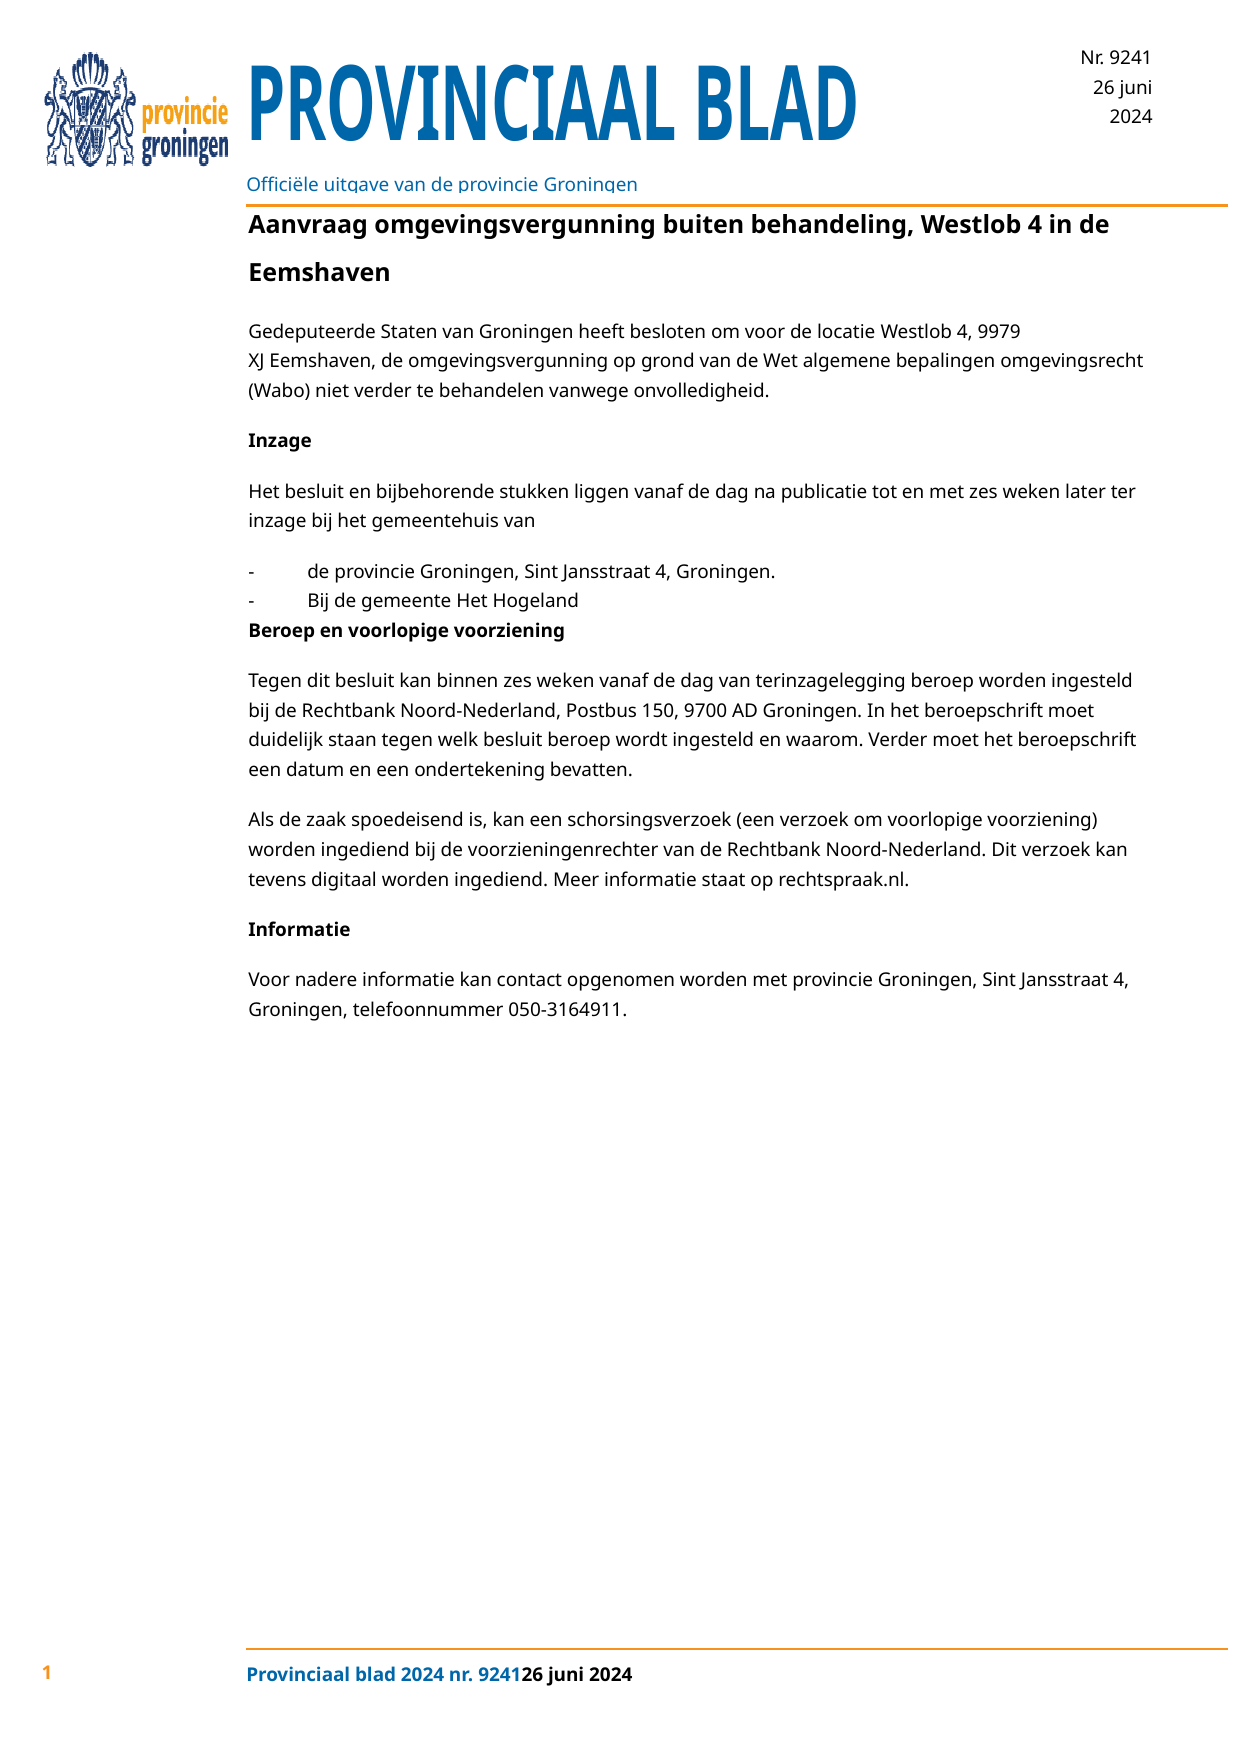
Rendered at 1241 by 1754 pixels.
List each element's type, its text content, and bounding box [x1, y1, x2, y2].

text Inzage [248, 427, 1152, 453]
text Informatie [248, 916, 1152, 942]
text Gedeputeerde Staten van Groningen heeft besloten om voor de locatie Westlob 4, 9979 XJ Eemshaven, de omgevingsvergunning op grond van de Wet algemene bepalingen omgevingsrecht (Wabo) niet verder te behandelen vanwege onvolledigheid. [248, 318, 1152, 403]
list Bij de gemeente Het Hogeland [248, 587, 1152, 613]
list de provincie Groningen, Sint Jansstraat 4, Groningen. [248, 558, 1152, 584]
picture [41, 47, 231, 172]
text Voor nadere informatie kan contact opgenomen worden met provincie Groningen, Sint Jansstraat 4, Groningen, telefoonnummer 050-3164911. [248, 967, 1152, 1022]
text Aanvraag omgevingsvergunning buiten behandeling, Westlob 4 in de Eemshaven [248, 207, 1152, 288]
text Het besluit en bijbehorende stukken liggen vanaf de dag na publicatie tot en met zes weken later ter inzage bij het gemeentehuis van [248, 478, 1152, 533]
text Beroep en voorlopige voorziening [248, 617, 1152, 643]
text Als de zaak spoedeisend is, kan een schorsingsverzoek (een verzoek om voorlopige voorziening) worden ingediend bij de voorzieningenrechter van de Rechtbank Noord-Nederland. Dit verzoek kan tevens digitaal worden ingediend. Meer informatie staat op rechtspraak.nl. [248, 807, 1152, 892]
text Tegen dit besluit kan binnen zes weken vanaf de dag van terinzagelegging beroep worden ingesteld bij de Rechtbank Noord-Nederland, Postbus 150, 9700 AD Groningen. In het beroepschrift moet duidelijk staan tegen welk besluit beroep wordt ingesteld en waarom. Verder moet het beroepschrift een datum en een ondertekening bevatten. [248, 667, 1152, 782]
